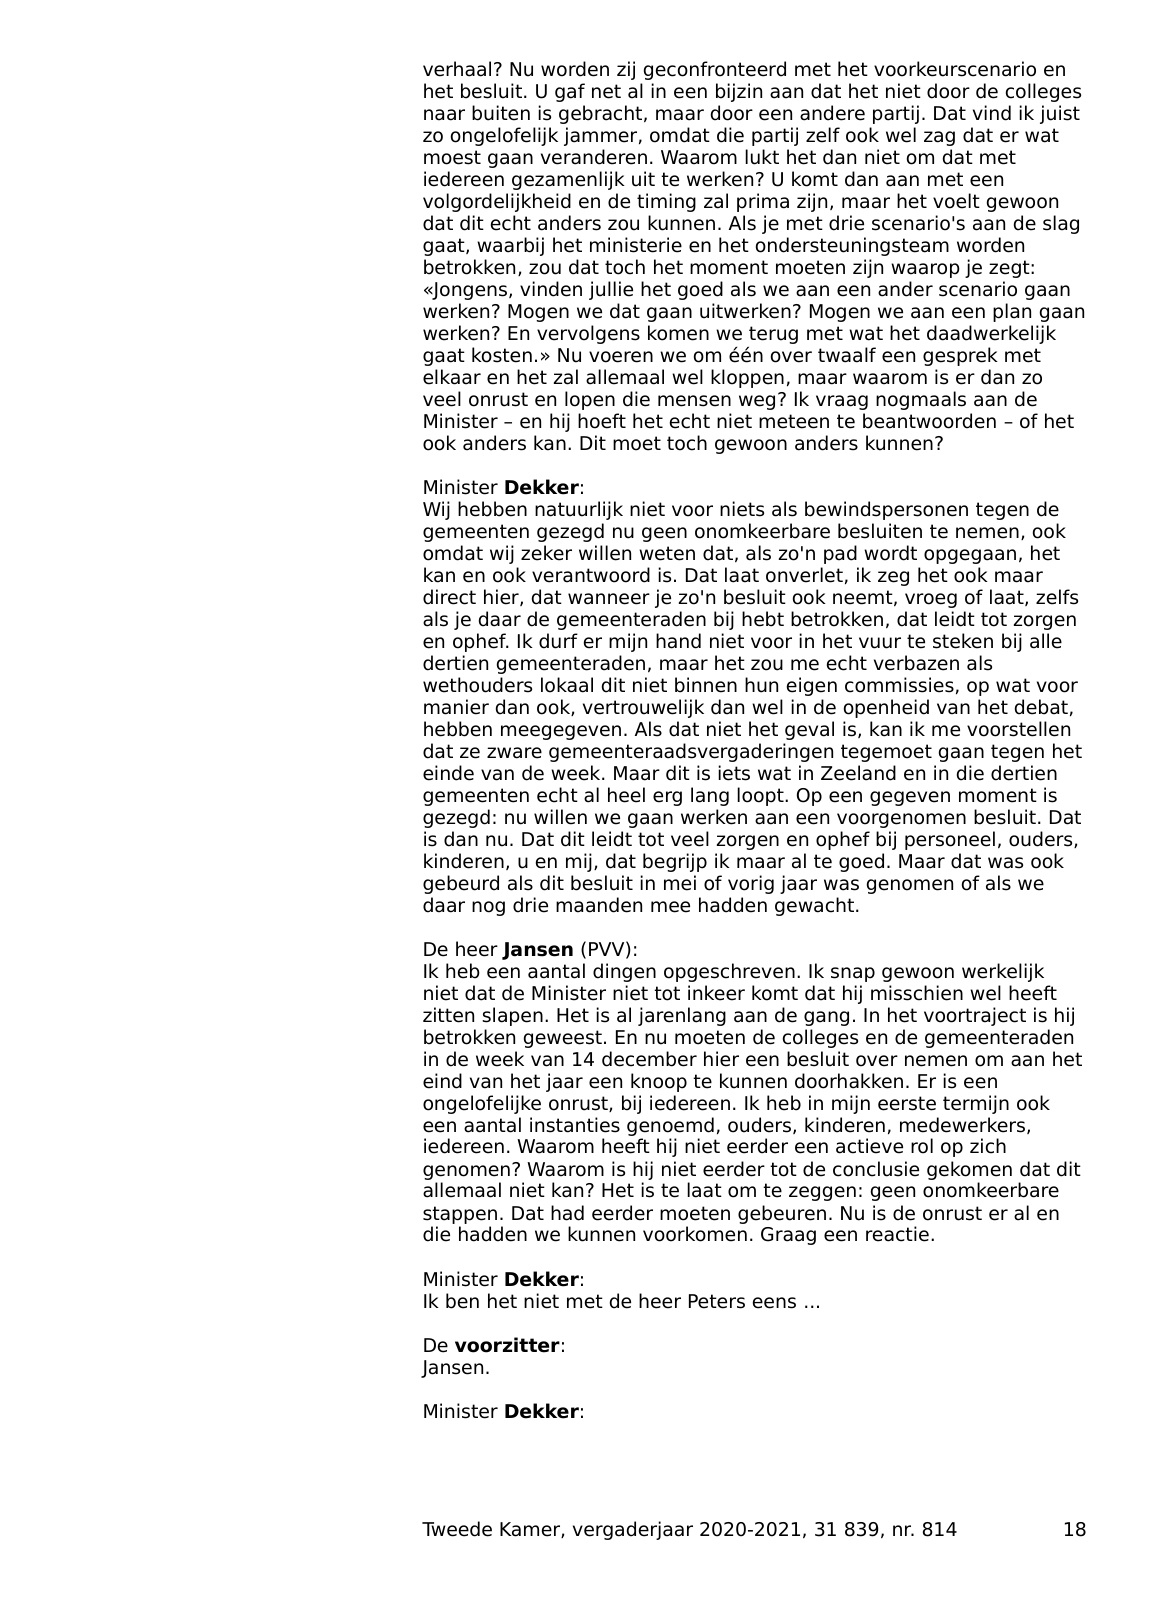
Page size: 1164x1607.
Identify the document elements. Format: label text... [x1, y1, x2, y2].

text Minister Dekker: [422, 1268, 1087, 1291]
text Minister Dekker: [422, 477, 1087, 499]
text verhaal? Nu worden zij geconfronteerd met het voorkeurscenario en het besluit. U gaf net al in een bijzin aan dat het niet door de colleges naar buiten is gebracht, maar door een andere partij. Dat vind ik juist zo ongelofelijk jammer, omdat die partij zelf ook wel zag dat er wat moest gaan veranderen. Waarom lukt het dan niet om dat met iedereen gezamenlijk uit te werken? U komt dan aan met een volgordelijkheid en de timing zal prima zijn, maar het voelt gewoon dat dit echt anders zou kunnen. Als je met drie scenario's aan de slag gaat, waarbij het ministerie en het ondersteuningsteam worden betrokken, zou dat toch het moment moeten zijn waarop je zegt: «Jongens, vinden jullie het goed als we aan een ander scenario gaan werken? Mogen we dat gaan uitwerken? Mogen we aan een plan gaan werken? En vervolgens komen we terug met wat het daadwerkelijk gaat kosten.» Nu voeren we om één over twaalf een gesprek met elkaar en het zal allemaal wel kloppen, maar waarom is er dan zo veel onrust en lopen die mensen weg? Ik vraag nogmaals aan de Minister – en hij hoeft het echt niet meteen te beantwoorden – of het ook anders kan. Dit moet toch gewoon anders kunnen? [422, 59, 1087, 455]
text Ik heb een aantal dingen opgeschreven. Ik snap gewoon werkelijk niet dat de Minister niet tot inkeer komt dat hij misschien wel heeft zitten slapen. Het is al jarenlang aan de gang. In het voortraject is hij betrokken geweest. En nu moeten de colleges en de gemeenteraden in de week van 14 december hier een besluit over nemen om aan het eind van het jaar een knoop te kunnen doorhakken. Er is een ongelofelijke onrust, bij iedereen. Ik heb in mijn eerste termijn ook een aantal instanties genoemd, ouders, kinderen, medewerkers, iedereen. Waarom heeft hij niet eerder een actieve rol op zich genomen? Waarom is hij niet eerder tot de conclusie gekomen dat dit allemaal niet kan? Het is te laat om te zeggen: geen onomkeerbare stappen. Dat had eerder moeten gebeuren. Nu is de onrust er al en die hadden we kunnen voorkomen. Graag een reactie. [422, 961, 1087, 1246]
text De heer Jansen (PVV): [422, 939, 1087, 961]
text Minister Dekker: [422, 1401, 1087, 1423]
text Ik ben het niet met de heer Peters eens ... [422, 1291, 1087, 1312]
text Jansen. [422, 1357, 1087, 1379]
text De voorzitter: [422, 1335, 1087, 1357]
text Wij hebben natuurlijk niet voor niets als bewindspersonen tegen de gemeenten gezegd nu geen onomkeerbare besluiten te nemen, ook omdat wij zeker willen weten dat, als zo'n pad wordt opgegaan, het kan en ook verantwoord is. Dat laat onverlet, ik zeg het ook maar direct hier, dat wanneer je zo'n besluit ook neemt, vroeg of laat, zelfs als je daar de gemeenteraden bij hebt betrokken, dat leidt tot zorgen en ophef. Ik durf er mijn hand niet voor in het vuur te steken bij alle dertien gemeenteraden, maar het zou me echt verbazen als wethouders lokaal dit niet binnen hun eigen commissies, op wat voor manier dan ook, vertrouwelijk dan wel in de openheid van het debat, hebben meegegeven. Als dat niet het geval is, kan ik me voorstellen dat ze zware gemeenteraadsvergaderingen tegemoet gaan tegen het einde van de week. Maar dit is iets wat in Zeeland en in die dertien gemeenten echt al heel erg lang loopt. Op een gegeven moment is gezegd: nu willen we gaan werken aan een voorgenomen besluit. Dat is dan nu. Dat dit leidt tot veel zorgen en ophef bij personeel, ouders, kinderen, u en mij, dat begrijp ik maar al te goed. Maar dat was ook gebeurd als dit besluit in mei of vorig jaar was genomen of als we daar nog drie maanden mee hadden gewacht. [422, 499, 1087, 916]
